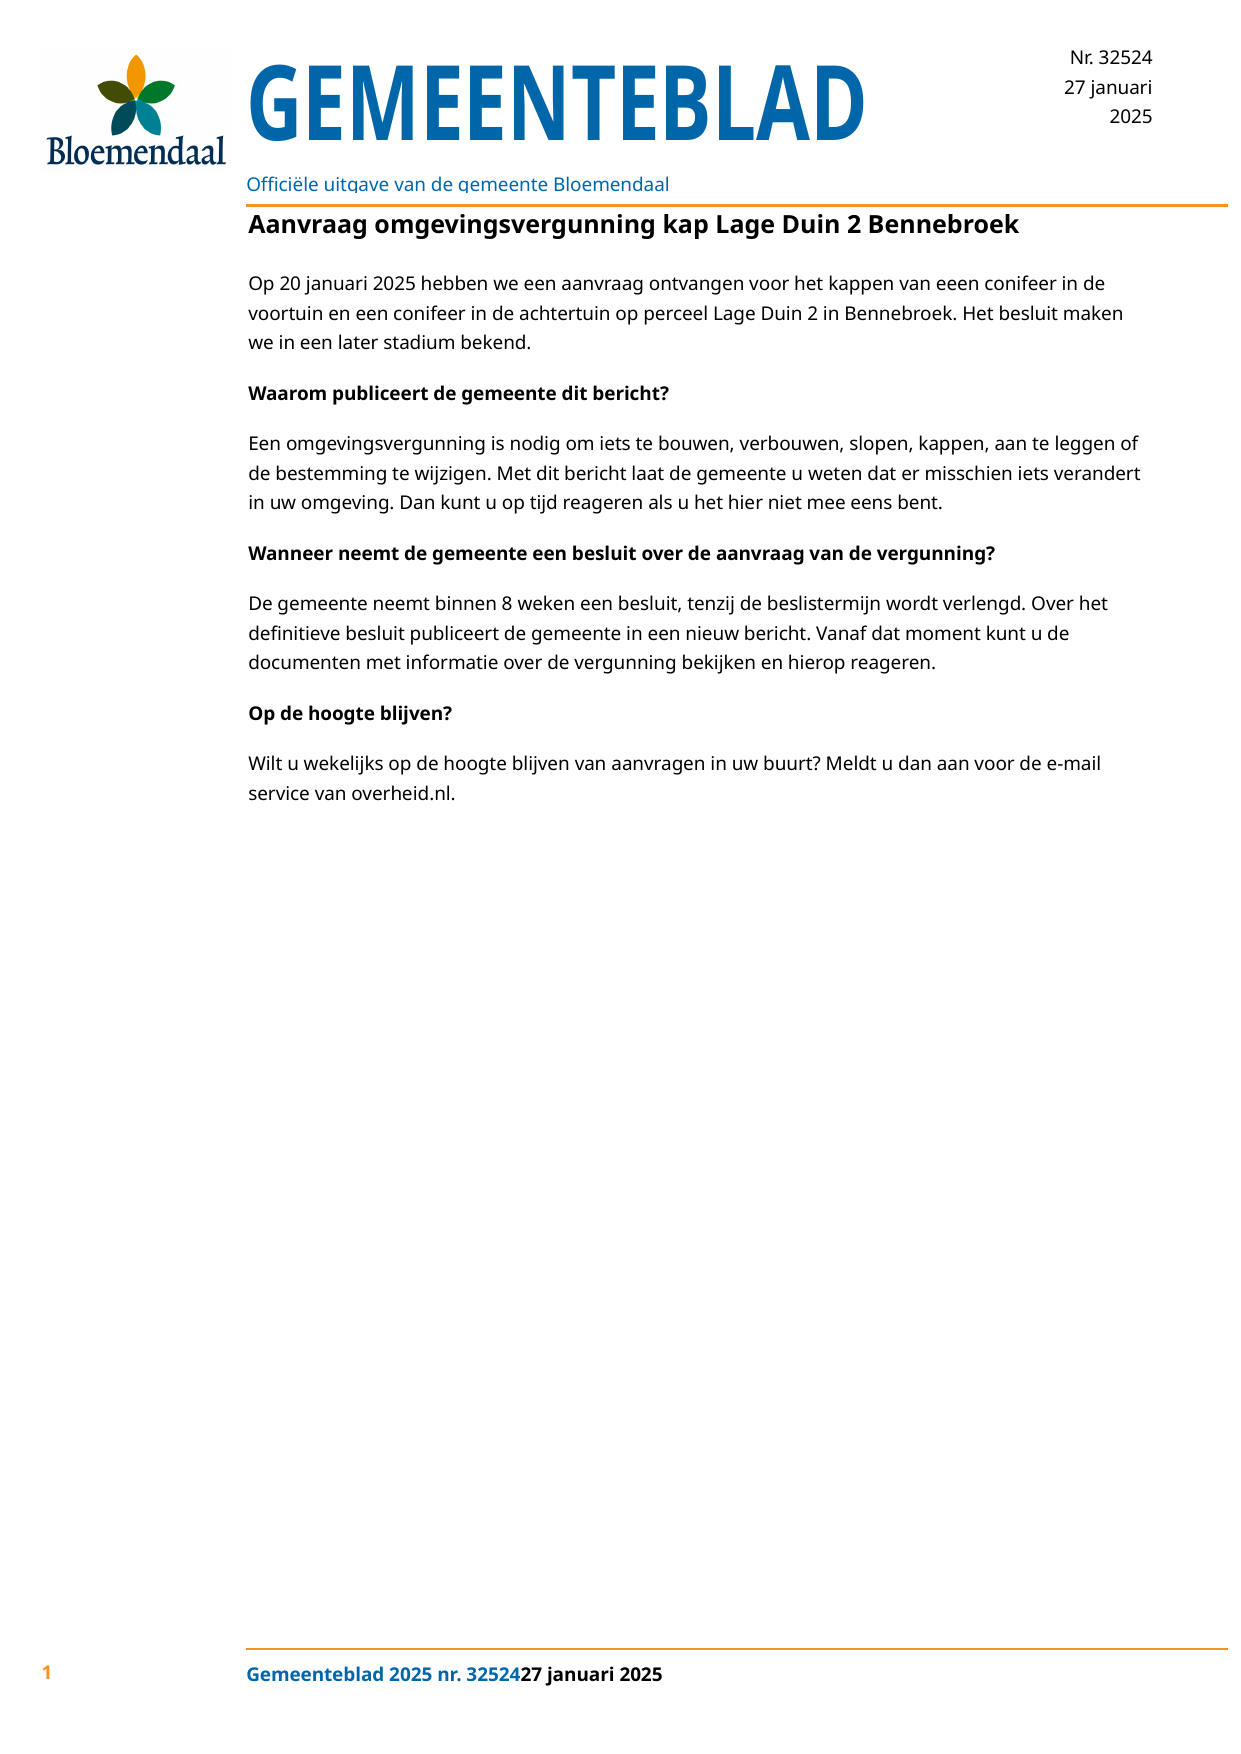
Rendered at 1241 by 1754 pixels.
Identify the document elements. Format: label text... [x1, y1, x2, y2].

text Een omgevingsvergunning is nodig om iets te bouwen, verbouwen, slopen, kappen, aan te leggen of de bestemming te wijzigen. Met dit bericht laat de gemeente u weten dat er misschien iets verandert in uw omgeving. Dan kunt u op tijd reageren als u het hier niet mee eens bent. [248, 430, 1152, 515]
text Op de hoogte blijven? [248, 700, 1152, 726]
text Op 20 januari 2025 hebben we een aanvraag ontvangen voor het kappen van eeen conifeer in de voortuin en een conifeer in de achtertuin op perceel Lage Duin 2 in Bennebroek. Het besluit maken we in een later stadium bekend. [248, 270, 1152, 355]
text Wanneer neemt de gemeente een besluit over de aanvraag van de vergunning? [248, 540, 1152, 566]
picture [41, 47, 231, 172]
text Aanvraag omgevingsvergunning kap Lage Duin 2 Bennebroek [248, 207, 1152, 241]
text Waarom publiceert de gemeente dit bericht? [248, 380, 1152, 406]
text De gemeente neemt binnen 8 weken een besluit, tenzij de beslistermijn wordt verlengd. Over het definitieve besluit publiceert de gemeente in een nieuw bericht. Vanaf dat moment kunt u de documenten met informatie over de vergunning bekijken en hierop reageren. [248, 590, 1152, 675]
text Wilt u wekelijks op de hoogte blijven van aanvragen in uw buurt? Meldt u dan aan voor de e-mail service van overheid.nl. [248, 750, 1152, 806]
